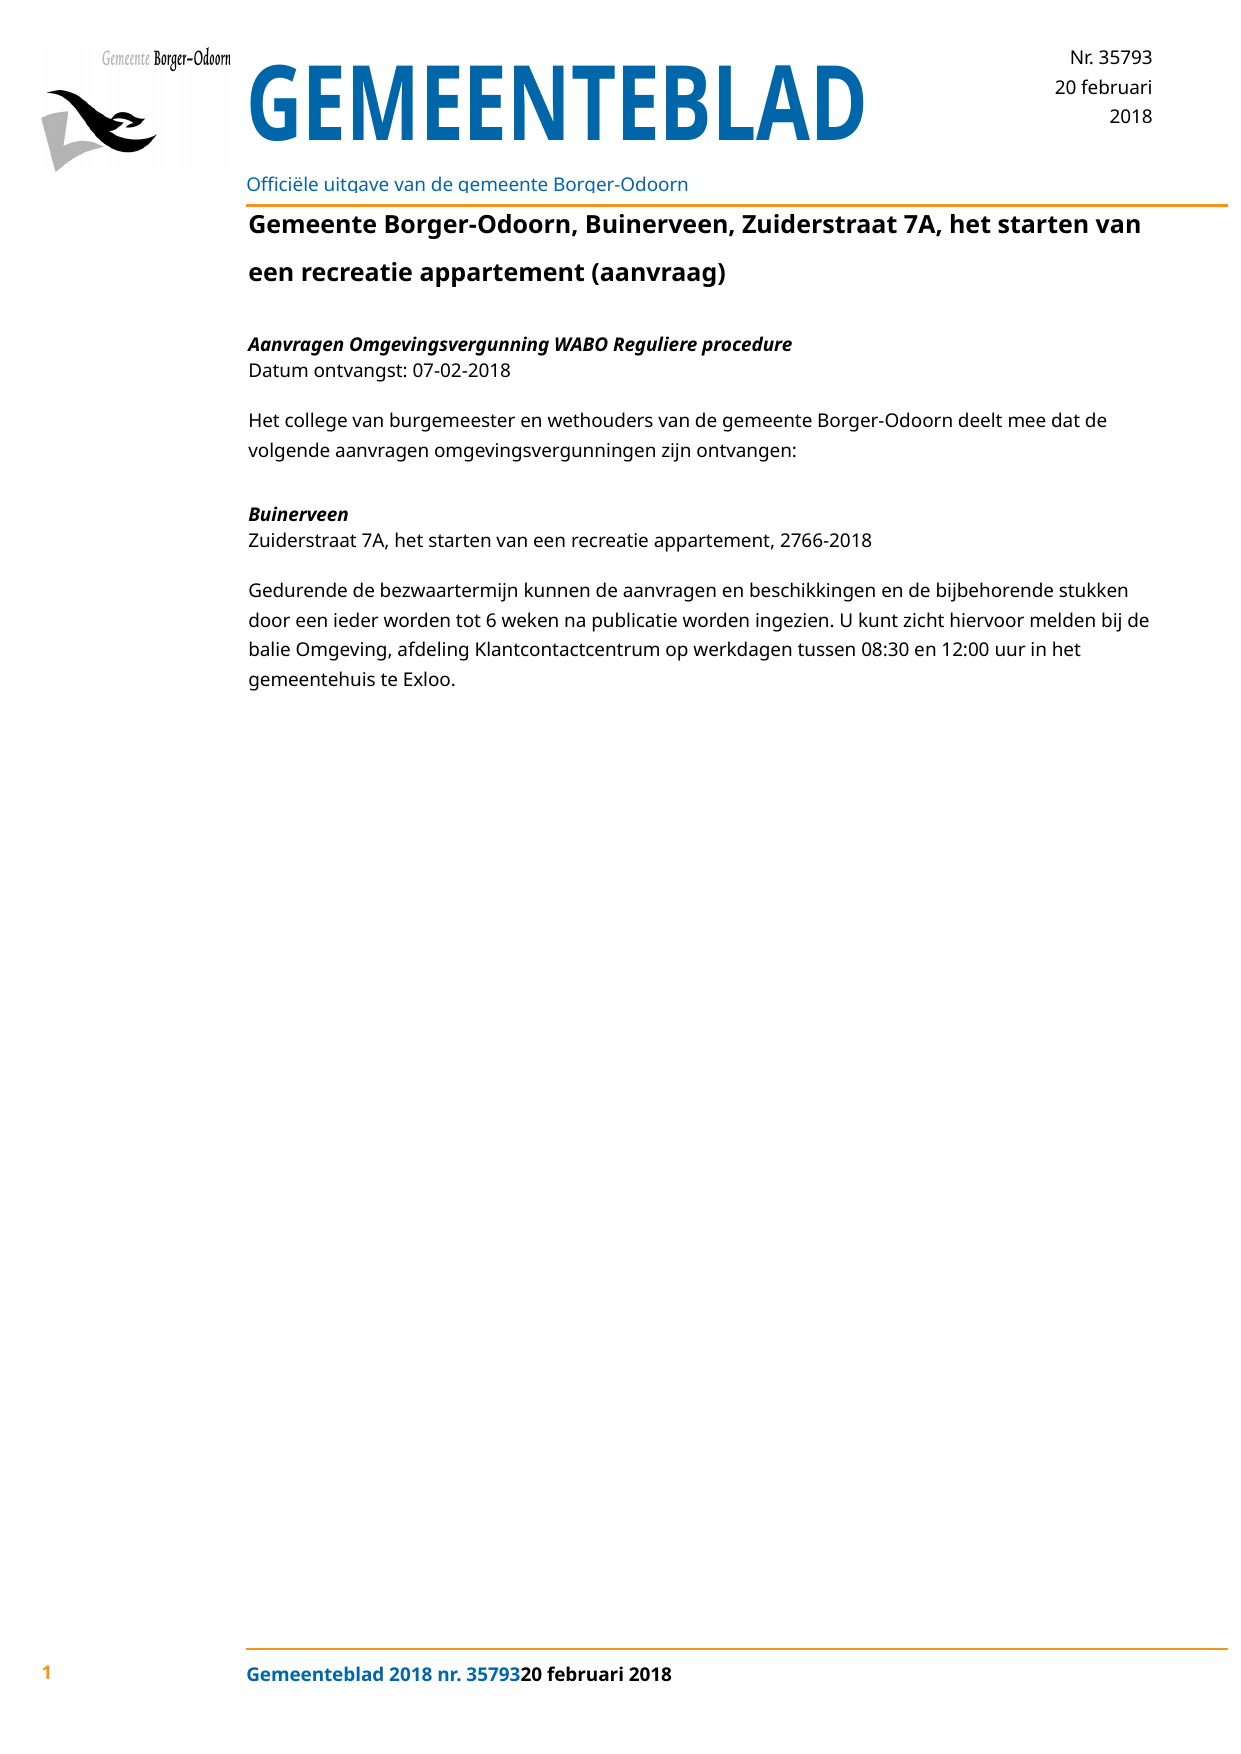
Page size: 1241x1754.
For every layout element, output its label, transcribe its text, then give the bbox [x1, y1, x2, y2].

text Buinerveen [248, 501, 1152, 527]
text Gedurende de bezwaartermijn kunnen de aanvragen en beschikkingen en de bijbehorende stukken door een ieder worden tot 6 weken na publicatie worden ingezien. U kunt zicht hiervoor melden bij de balie Omgeving, afdeling Klantcontactcentrum op werkdagen tussen 08:30 en 12:00 uur in het gemeentehuis te Exloo. [248, 577, 1152, 692]
text Het college van burgemeester en wethouders van de gemeente Borger-Odoorn deelt mee dat de volgende aanvragen omgevingsvergunningen zijn ontvangen: [248, 408, 1152, 463]
text Gemeente Borger-Odoorn, Buinerveen, Zuiderstraat 7A, het starten van een recreatie appartement (aanvraag) [248, 207, 1152, 288]
picture [41, 47, 231, 172]
text Datum ontvangst: 07-02-2018 [248, 357, 1152, 383]
text Aanvragen Omgevingsvergunning WABO Reguliere procedure [248, 331, 1152, 357]
text Zuiderstraat 7A, het starten van een recreatie appartement, 2766-2018 [248, 527, 1152, 553]
